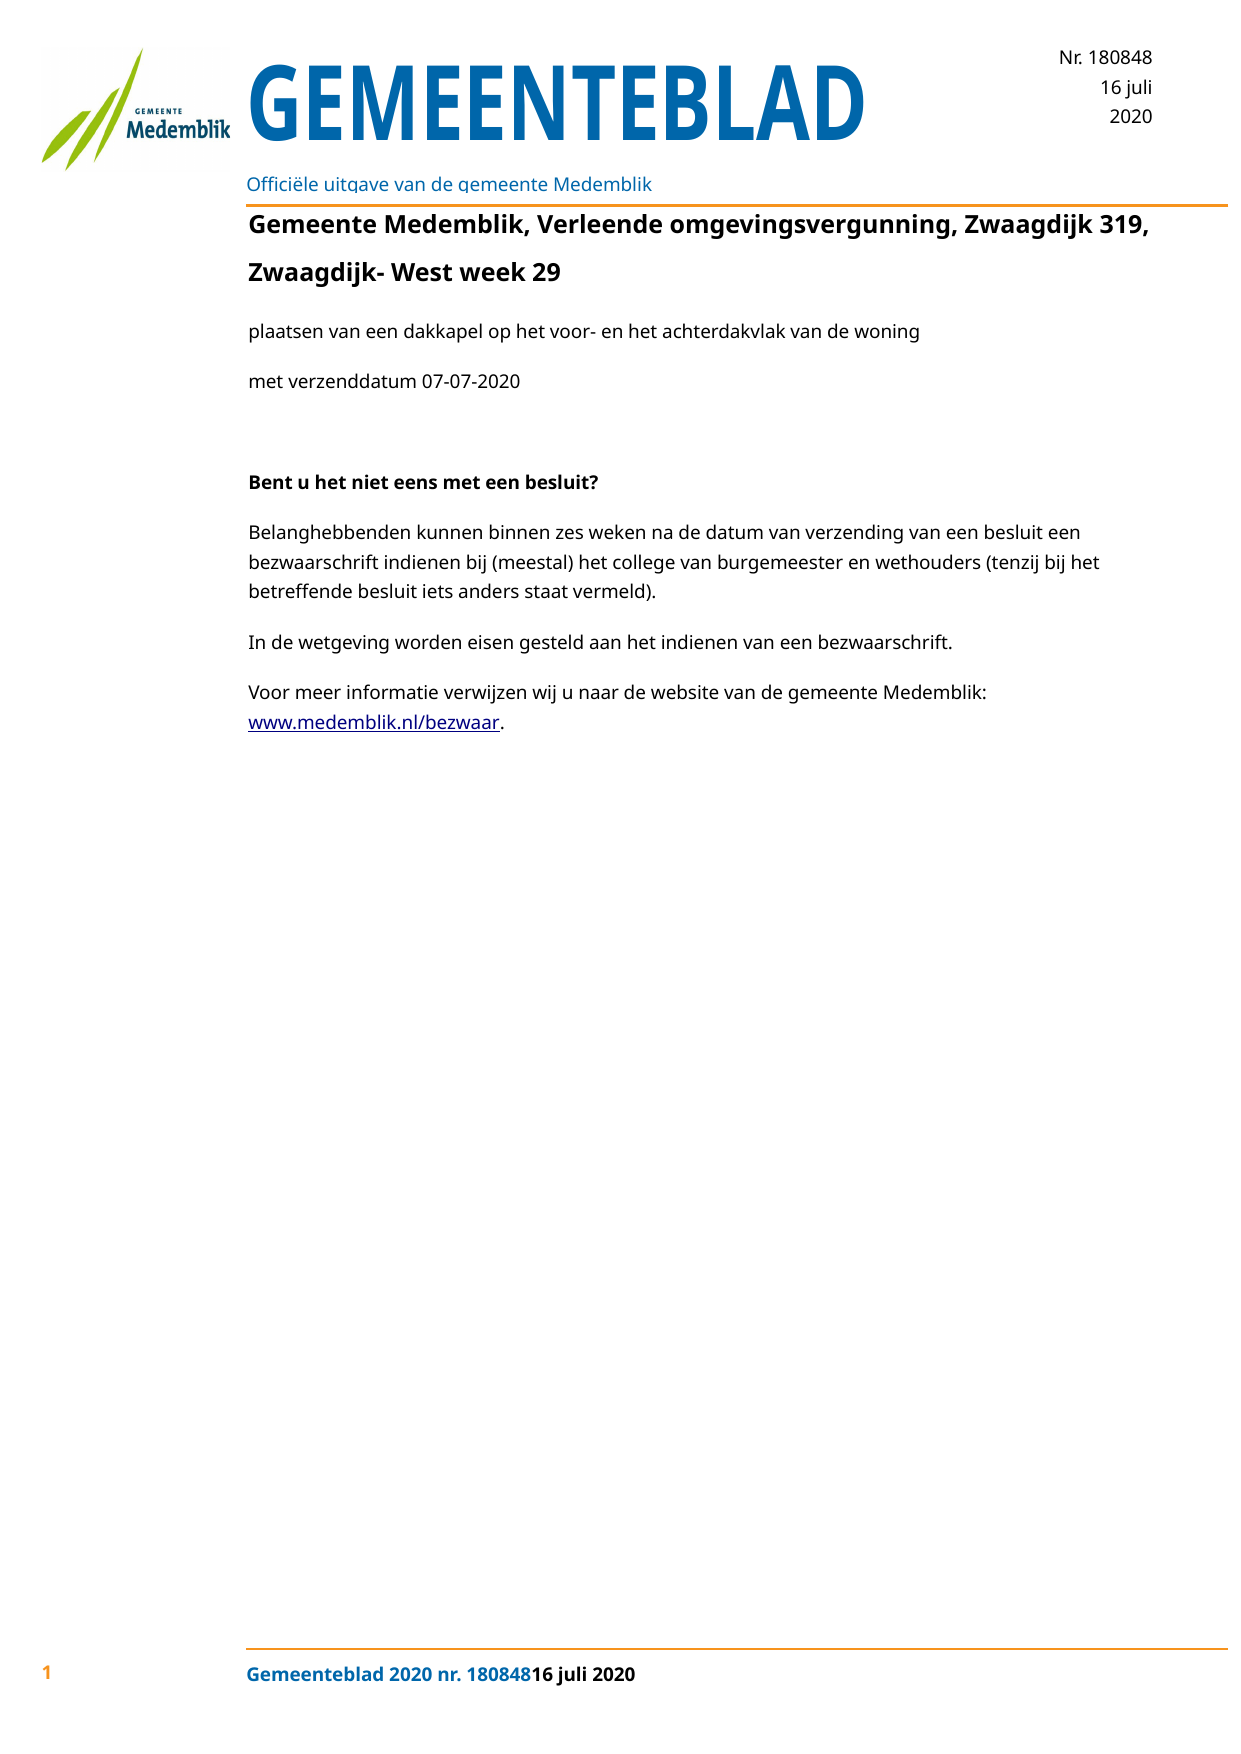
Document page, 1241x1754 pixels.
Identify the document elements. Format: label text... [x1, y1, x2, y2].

text met verzenddatum 07-07-2020 [248, 368, 1152, 394]
picture [41, 47, 231, 172]
text Voor meer informatie verwijzen wij u naar de website van de gemeente Medemblik: www.medemblik.nl/bezwaar. [248, 679, 1152, 735]
text plaatsen van een dakkapel op het voor- en het achterdakvlak van de woning [248, 318, 1152, 344]
text Bent u het niet eens met een besluit? [248, 469, 1152, 495]
text Belanghebbenden kunnen binnen zes weken na de datum van verzending van een besluit een bezwaarschrift indienen bij (meestal) het college van burgemeester en wethouders (tenzij bij het betreffende besluit iets anders staat vermeld). [248, 519, 1152, 604]
text In de wetgeving worden eisen gesteld aan het indienen van een bezwaarschrift. [248, 629, 1152, 655]
text Gemeente Medemblik, Verleende omgevingsvergunning, Zwaagdijk 319, Zwaagdijk- West week 29 [248, 207, 1152, 288]
